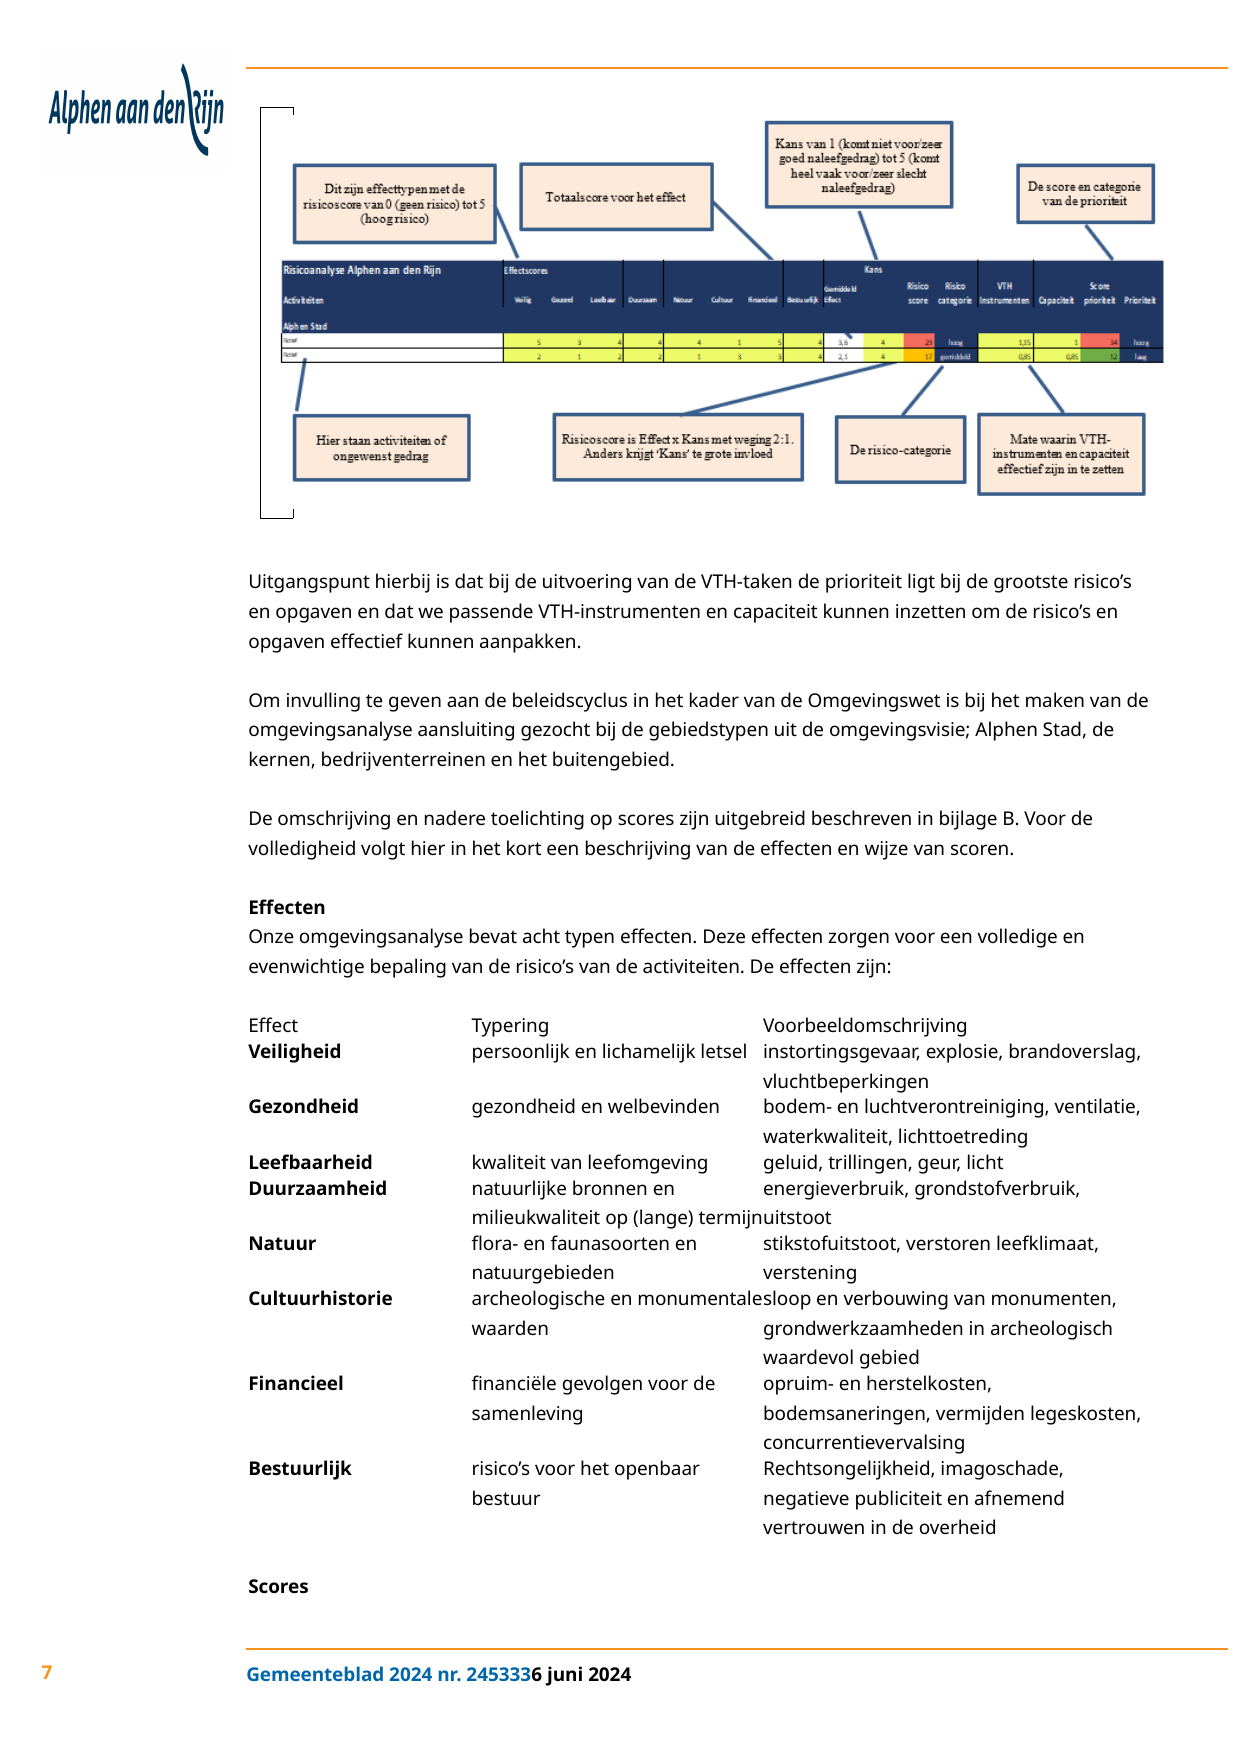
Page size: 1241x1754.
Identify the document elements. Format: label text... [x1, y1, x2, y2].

text Om invulling te geven aan de beleidscyclus in het kader van de Omgevingswet is bij het maken van de omgevingsanalyse aansluiting gezocht bij de gebiedstypen uit de omgevingsvisie; Alphen Stad, de kernen, bedrijventerreinen en het buitengebied. [248, 687, 1152, 772]
text Uitgangspunt hierbij is dat bij de uitvoering van de VTH-taken de prioriteit ligt bij de grootste risico’s en opgaven en dat we passende VTH-instrumenten en capaciteit kunnen inzetten om de risico’s en opgaven effectief kunnen aanpakken. [248, 569, 1152, 654]
table_cell bodem- en luchtverontreiniging, ventilatie, waterkwaliteit, lichttoetreding [763, 1094, 1152, 1149]
table_cell financiële gevolgen voor de samenleving [471, 1370, 763, 1455]
table_cell Cultuurhistorie [248, 1285, 471, 1370]
table_cell gezondheid en welbevinden [471, 1094, 763, 1149]
table_cell flora- en faunasoorten en natuurgebieden [471, 1230, 763, 1285]
picture [41, 47, 231, 172]
table_cell Rechtsongelijkheid, imagoschade, negatieve publiciteit en afnemend vertrouwen in de overheid [763, 1455, 1152, 1540]
table_cell Bestuurlijk [248, 1455, 471, 1540]
table_cell Duurzaamheid [248, 1175, 471, 1230]
table_cell energieverbruik, grondstofverbruik, uitstoot [763, 1175, 1152, 1230]
table_cell Gezondheid [248, 1094, 471, 1149]
table_cell natuurlijke bronnen en milieukwaliteit op (lange) termijn [471, 1175, 763, 1230]
table_cell sloop en verbouwing van monumenten, grondwerkzaamheden in archeologisch waardevol gebied [763, 1285, 1152, 1370]
text Effecten [248, 894, 1152, 920]
text Scores [248, 1573, 1152, 1598]
table_cell stikstofuitstoot, verstoren leefklimaat, verstening [763, 1230, 1152, 1285]
text De omschrijving en nadere toelichting op scores zijn uitgebreid beschreven in bijlage B. Voor de volledigheid volgt hier in het kort een beschrijving van de effecten en wijze van scoren. [248, 805, 1152, 861]
table_header Effect [248, 1013, 471, 1038]
table_cell instortingsgevaar, explosie, brandoverslag, vluchtbeperkingen [763, 1038, 1152, 1094]
text Onze omgevingsanalyse bevat acht typen effecten. Deze effecten zorgen voor een volledige en evenwichtige bepaling van de risico’s van de activiteiten. De effecten zijn: [248, 924, 1152, 979]
table_cell Natuur [248, 1230, 471, 1285]
table_cell Leefbaarheid [248, 1149, 471, 1175]
table_cell opruim- en herstelkosten, bodemsaneringen, vermijden legeskosten, concurrentievervalsing [763, 1370, 1152, 1455]
table_header Voorbeeldomschrijving [763, 1013, 1152, 1038]
table_header Typering [471, 1013, 763, 1038]
table_cell persoonlijk en lichamelijk letsel [471, 1038, 763, 1094]
table_cell archeologische en monumentale waarden [471, 1285, 763, 1370]
table_cell risico’s voor het openbaar bestuur [471, 1455, 763, 1540]
table_cell Financieel [248, 1370, 471, 1455]
table_cell kwaliteit van leefomgeving [471, 1149, 763, 1175]
table_cell geluid, trillingen, geur, licht [763, 1149, 1152, 1175]
table_cell Veiligheid [248, 1038, 471, 1094]
picture [268, 115, 1173, 509]
